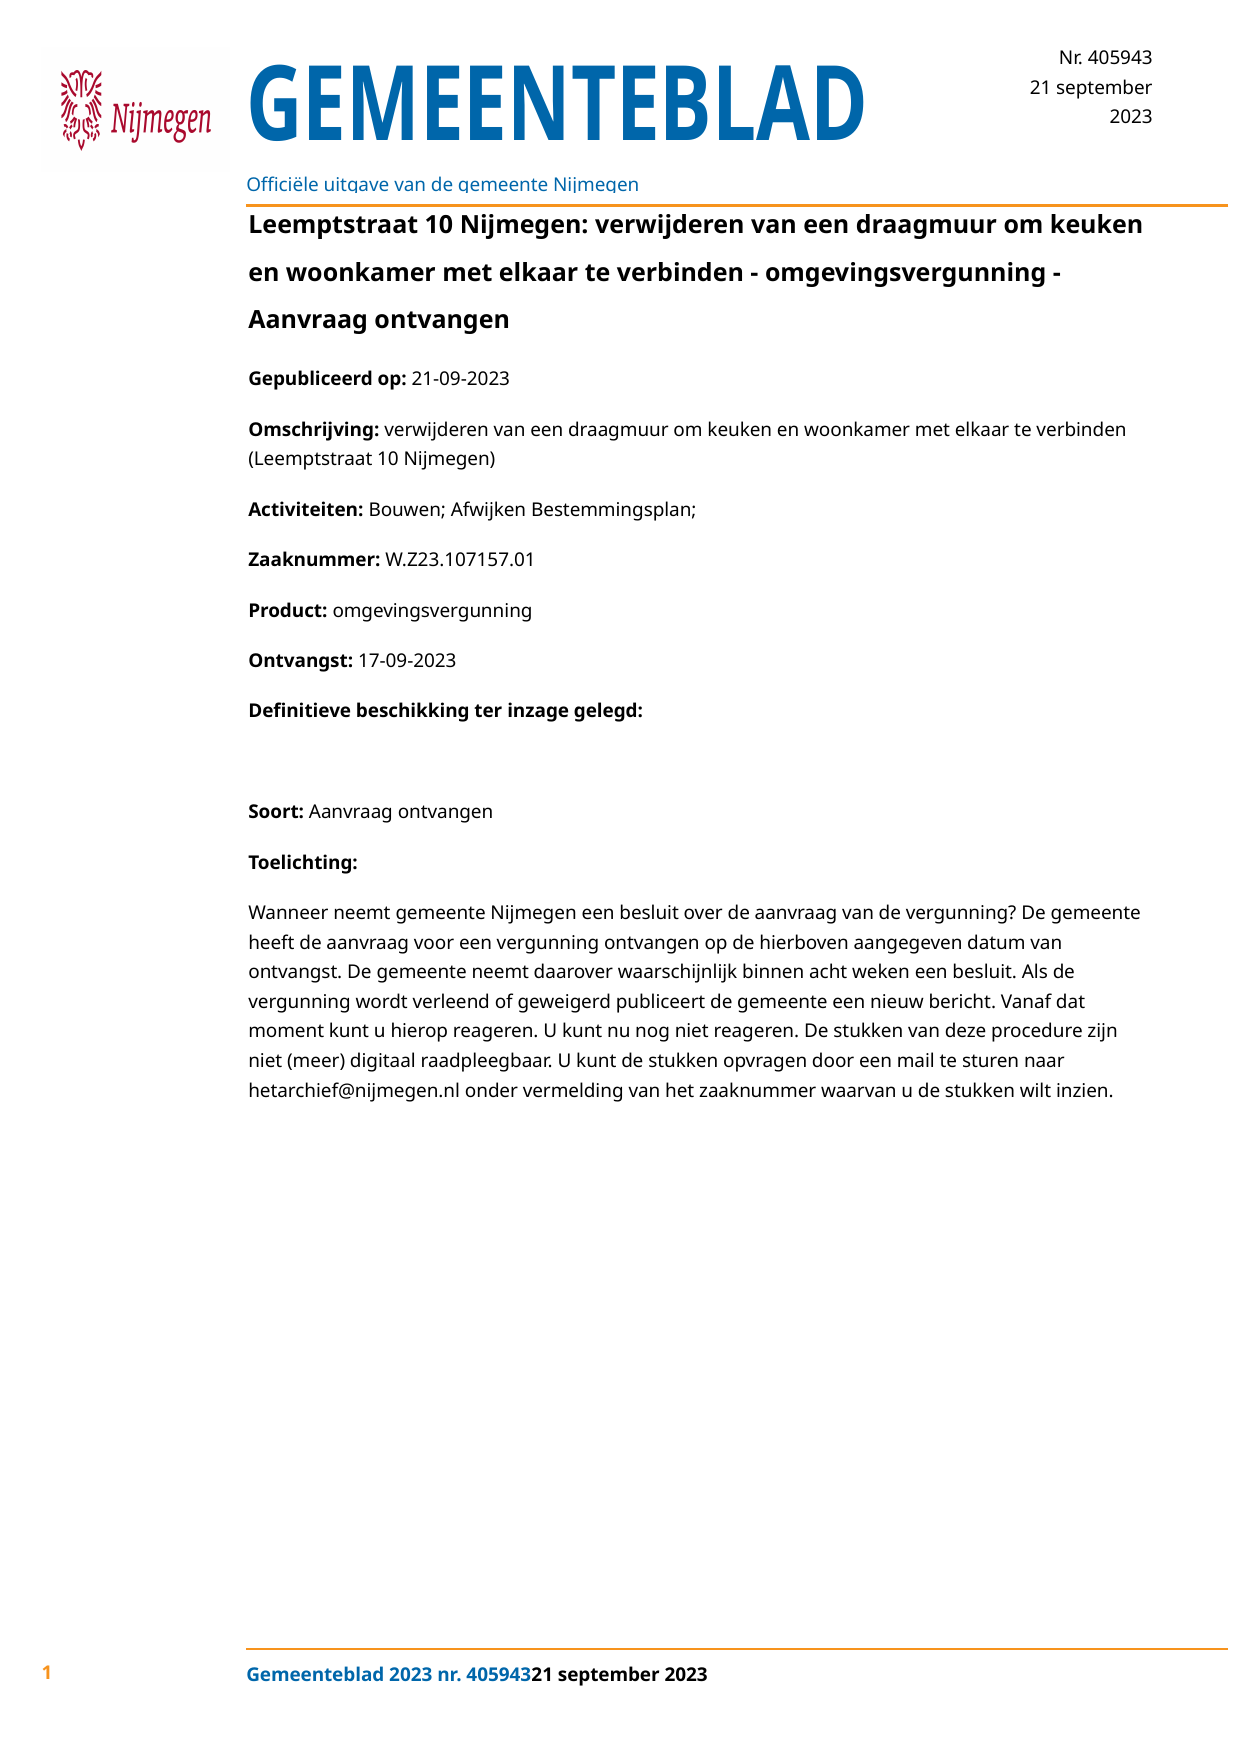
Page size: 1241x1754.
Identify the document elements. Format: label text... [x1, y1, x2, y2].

text Zaaknummer: W.Z23.107157.01 [248, 546, 1152, 572]
text Gepubliceerd op: 21-09-2023 [248, 366, 1152, 391]
text Product: omgevingsvergunning [248, 597, 1152, 622]
text Soort: Aanvraag ontvangen [248, 798, 1152, 824]
text Wanneer neemt gemeente Nijmegen een besluit over de aanvraag van de vergunning? De gemeente heeft de aanvraag voor een vergunning ontvangen op de hierboven aangegeven datum van ontvangst. De gemeente neemt daarover waarschijnlijk binnen acht weken een besluit. Als de vergunning wordt verleend of geweigerd publiceert de gemeente een nieuw bericht. Vanaf dat moment kunt u hierop reageren. U kunt nu nog niet reageren. De stukken van deze procedure zijn niet (meer) digitaal raadpleegbaar. U kunt de stukken opvragen door een mail te sturen naar hetarchief@nijmegen.nl onder vermelding van het zaaknummer waarvan u de stukken wilt inzien. [248, 899, 1152, 1102]
text Ontvangst: 17-09-2023 [248, 647, 1152, 673]
text Toelichting: [248, 849, 1152, 874]
text Definitieve beschikking ter inzage gelegd: [248, 698, 1152, 723]
picture [41, 47, 231, 172]
text Leemptstraat 10 Nijmegen: verwijderen van een draagmuur om keuken en woonkamer met elkaar te verbinden - omgevingsvergunning - Aanvraag ontvangen [248, 207, 1152, 336]
text Activiteiten: Bouwen; Afwijken Bestemmingsplan; [248, 496, 1152, 522]
text Omschrijving: verwijderen van een draagmuur om keuken en woonkamer met elkaar te verbinden (Leemptstraat 10 Nijmegen) [248, 416, 1152, 471]
